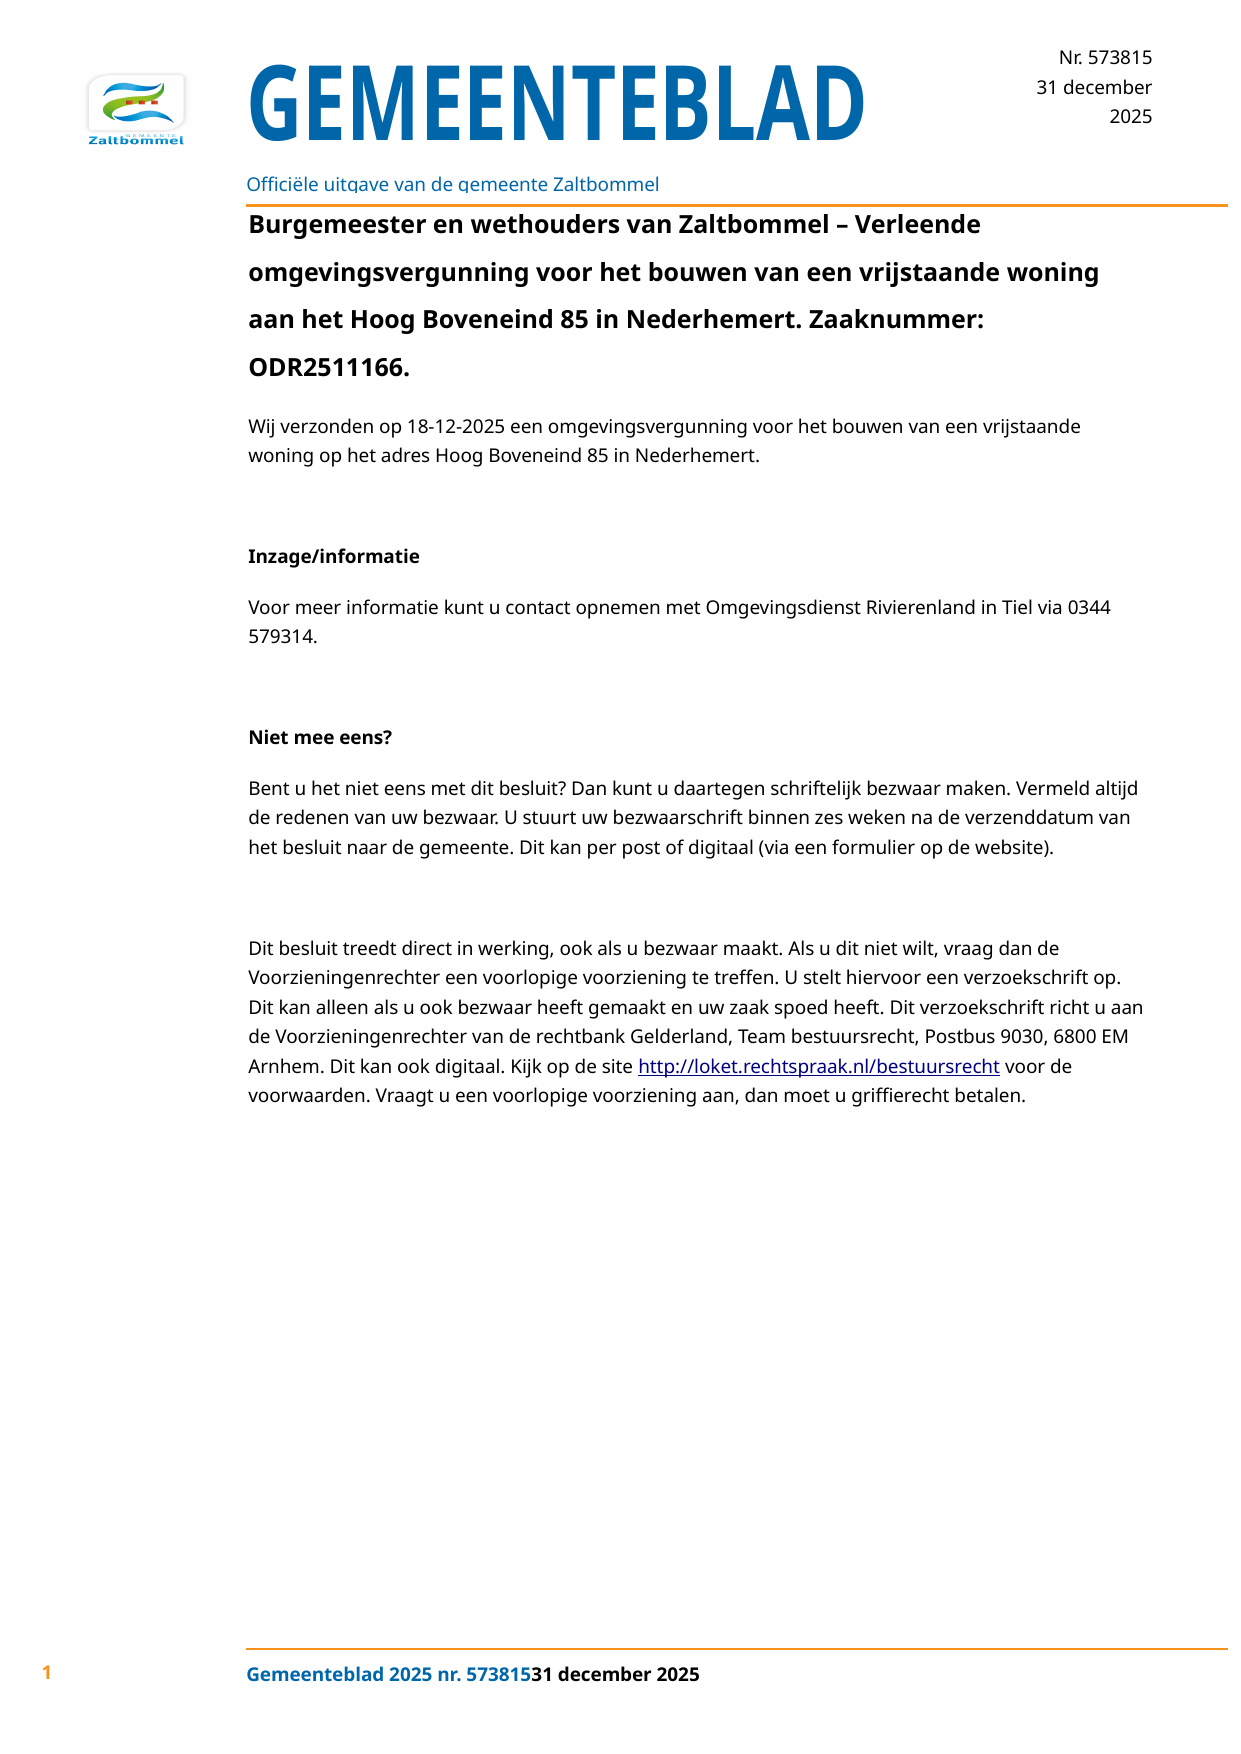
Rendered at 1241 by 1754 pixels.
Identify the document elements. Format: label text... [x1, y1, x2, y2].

text Inzage/informatie [248, 543, 1152, 569]
text Bent u het niet eens met dit besluit? Dan kunt u daartegen schriftelijk bezwaar maken. Vermeld altijd de redenen van uw bezwaar. U stuurt uw bezwaarschrift binnen zes weken na de verzenddatum van het besluit naar de gemeente. Dit kan per post of digitaal (via een formulier op de website). [248, 775, 1152, 860]
text Niet mee eens? [248, 724, 1152, 750]
picture [41, 47, 231, 172]
text Burgemeester en wethouders van Zaltbommel – Verleende omgevingsvergunning voor het bouwen van een vrijstaande woning aan het Hoog Boveneind 85 in Nederhemert. Zaaknummer: ODR2511166. [248, 207, 1152, 384]
text Voor meer informatie kunt u contact opnemen met Omgevingsdienst Rivierenland in Tiel via 0344 579314. [248, 594, 1152, 649]
text Wij verzonden op 18-12-2025 een omgevingsvergunning voor het bouwen van een vrijstaande woning op het adres Hoog Boveneind 85 in Nederhemert. [248, 413, 1152, 468]
text Dit besluit treedt direct in werking, ook als u bezwaar maakt. Als u dit niet wilt, vraag dan de Voorzieningenrechter een voorlopige voorziening te treffen. U stelt hiervoor een verzoekschrift op. Dit kan alleen als u ook bezwaar heeft gemaakt en uw zaak spoed heeft. Dit verzoekschrift richt u aan de Voorzieningenrechter van de rechtbank Gelderland, Team bestuursrecht, Postbus 9030, 6800 EM Arnhem. Dit kan ook digitaal. Kijk op de site http://loket.rechtspraak.nl/bestuursrecht voor de voorwaarden. Vraagt u een voorlopige voorziening aan, dan moet u griffierecht betalen. [248, 935, 1152, 1108]
